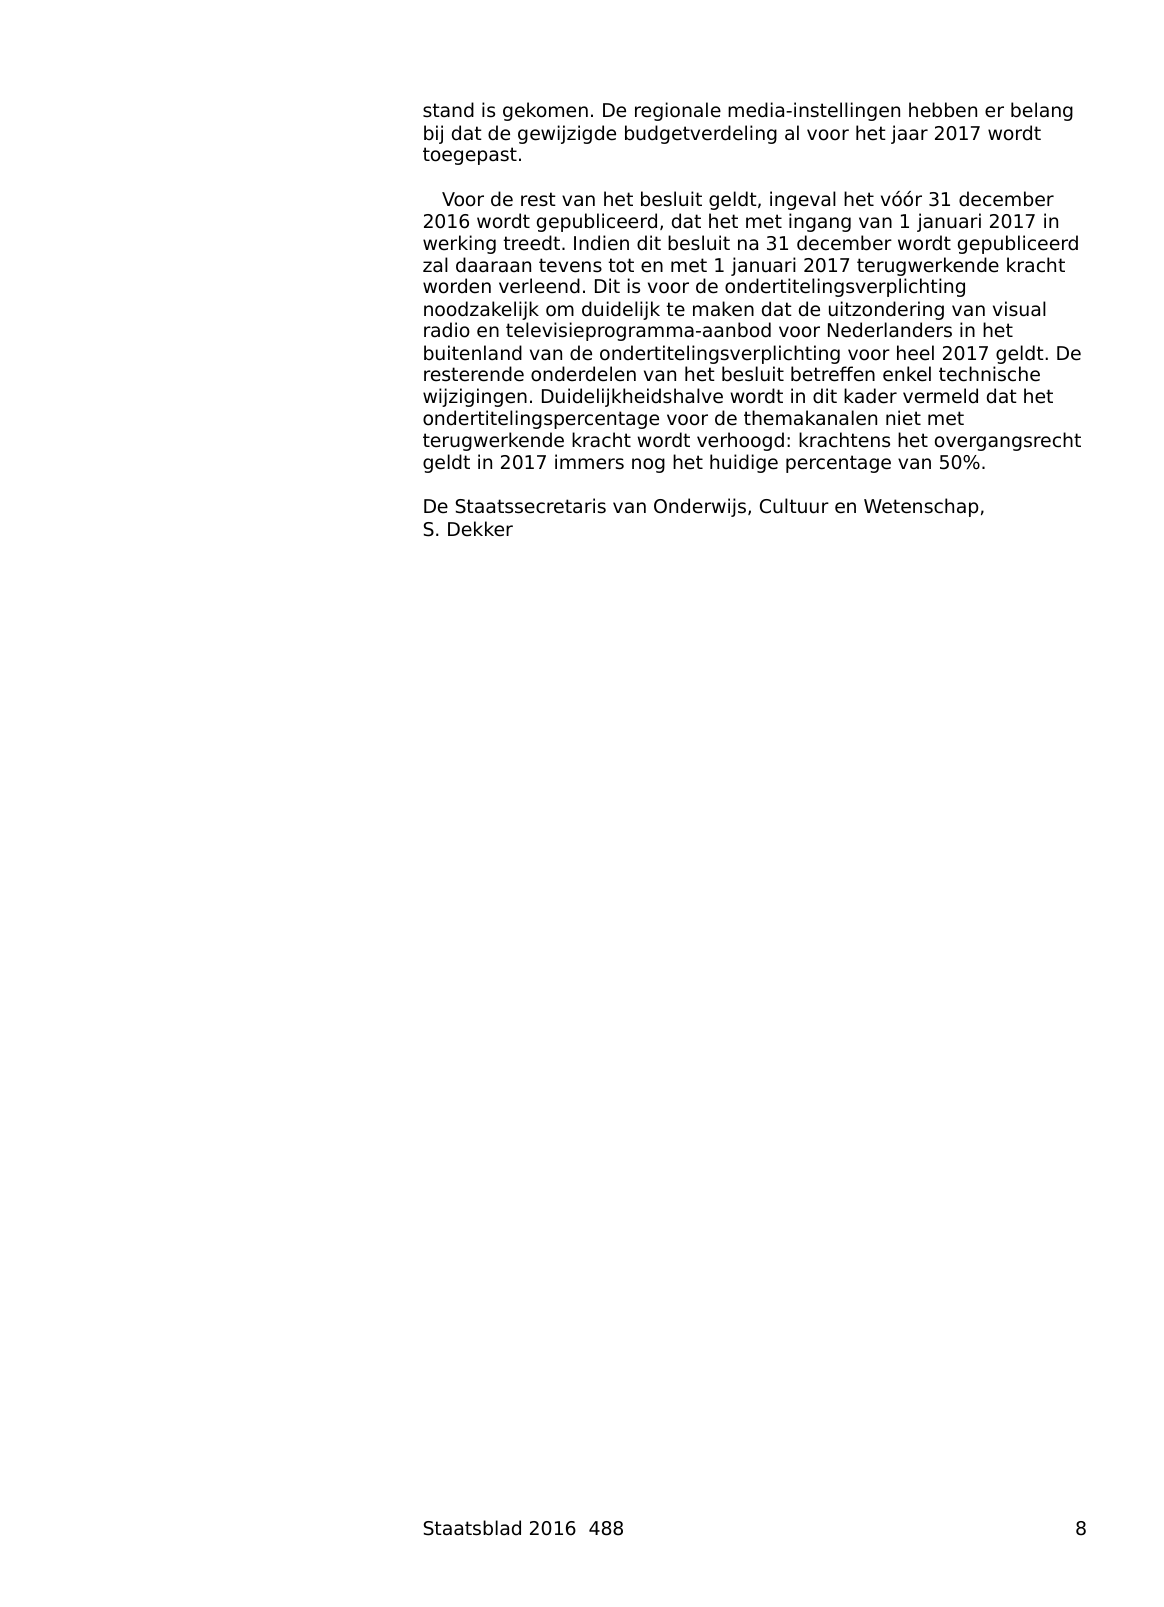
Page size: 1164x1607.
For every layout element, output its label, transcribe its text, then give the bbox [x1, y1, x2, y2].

text De Staatssecretaris van Onderwijs, Cultuur en Wetenschap, S. Dekker [422, 496, 1087, 540]
text Voor de rest van het besluit geldt, ingeval het vóór 31 december 2016 wordt gepubliceerd, dat het met ingang van 1 januari 2017 in werking treedt. Indien dit besluit na 31 december wordt gepubliceerd zal daaraan tevens tot en met 1 januari 2017 terugwerkende kracht worden verleend. Dit is voor de ondertitelingsverplichting noodzakelijk om duidelijk te maken dat de uitzondering van visual radio en televisieprogramma-aanbod voor Nederlanders in het buitenland van de ondertitelingsverplichting voor heel 2017 geldt. De resterende onderdelen van het besluit betreffen enkel technische wijzigingen. Duidelijkheidshalve wordt in dit kader vermeld dat het ondertitelingspercentage voor de themakanalen niet met terugwerkende kracht wordt verhoogd: krachtens het overgangsrecht geldt in 2017 immers nog het huidige percentage van 50%. [422, 188, 1087, 474]
text stand is gekomen. De regionale media-instellingen hebben er belang bij dat de gewijzigde budgetverdeling al voor het jaar 2017 wordt toegepast. [422, 100, 1087, 166]
